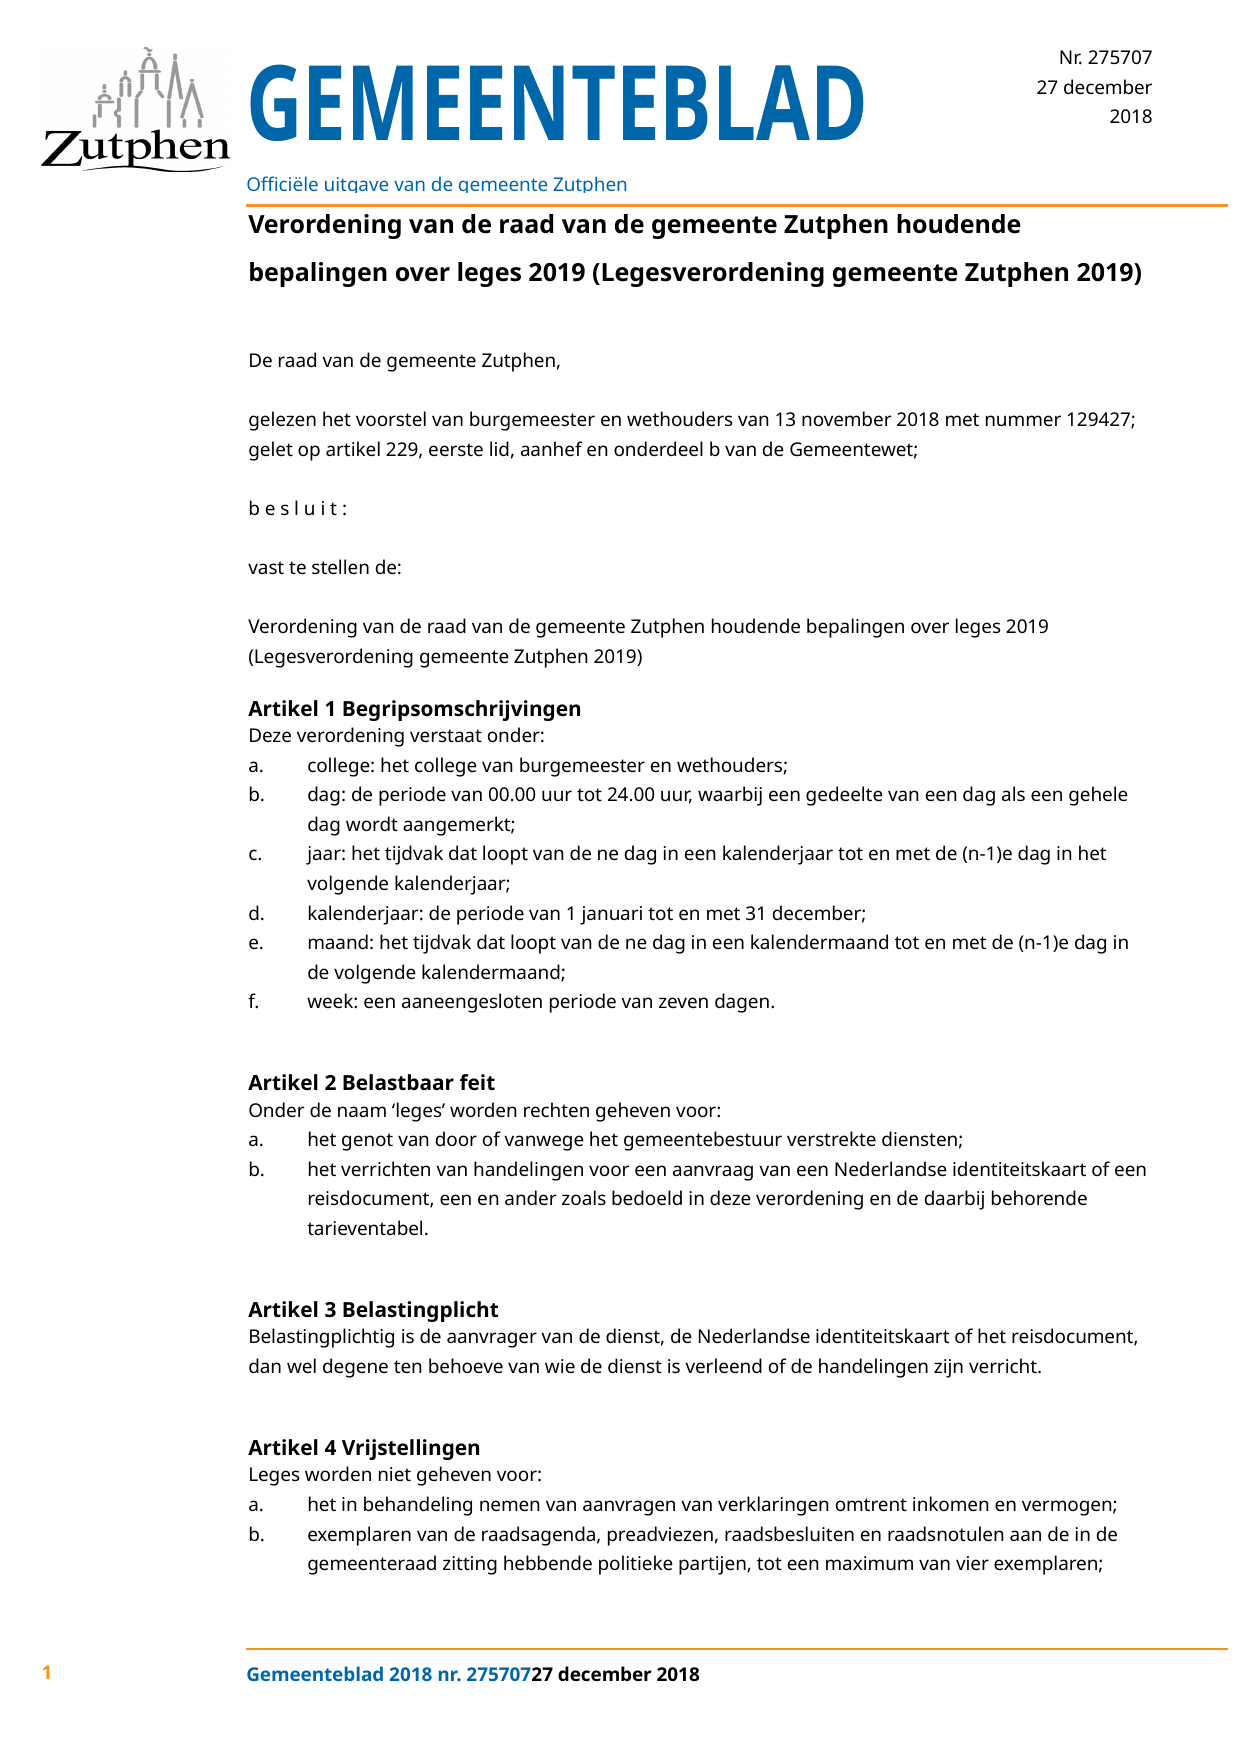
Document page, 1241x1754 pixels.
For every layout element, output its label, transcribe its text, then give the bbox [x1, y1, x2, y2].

text Artikel 4 Vrijstellingen [248, 1433, 1152, 1462]
list dag: de periode van 00.00 uur tot 24.00 uur, waarbij een gedeelte van een dag als een gehele dag wordt aangemerkt; [248, 781, 1152, 837]
text Verordening van de raad van de gemeente Zutphen houdende bepalingen over leges 2019 (Legesverordening gemeente Zutphen 2019) [248, 614, 1152, 669]
text Artikel 3 Belastingplicht [248, 1295, 1152, 1324]
text Artikel 2 Belastbaar feit [248, 1068, 1152, 1097]
text gelet op artikel 229, eerste lid, aanhef en onderdeel b van de Gemeentewet; [248, 436, 1152, 462]
text Onder de naam ‘leges’ worden rechten geheven voor: [248, 1097, 1152, 1123]
list het verrichten van handelingen voor een aanvraag van een Nederlandse identiteitskaart of een reisdocument, een en ander zoals bedoeld in deze verordening en de daarbij behorende tarieventabel. [248, 1156, 1152, 1241]
text Leges worden niet geheven voor: [248, 1462, 1152, 1487]
text Artikel 1 Begripsomschrijvingen [248, 694, 1152, 722]
text De raad van de gemeente Zutphen, [248, 347, 1152, 373]
text Deze verordening verstaat onder: [248, 722, 1152, 748]
list maand: het tijdvak dat loopt van de ne dag in een kalendermaand tot en met de (n-1)e dag in de volgende kalendermaand; [248, 929, 1152, 984]
text Verordening van de raad van de gemeente Zutphen houdende bepalingen over leges 2019 (Legesverordening gemeente Zutphen 2019) [248, 207, 1152, 288]
list kalenderjaar: de periode van 1 januari tot en met 31 december; [248, 900, 1152, 925]
text b e s l u i t : [248, 495, 1152, 521]
list het genot van door of vanwege het gemeentebestuur verstrekte diensten; [248, 1126, 1152, 1152]
text gelezen het voorstel van burgemeester en wethouders van 13 november 2018 met nummer 129427; [248, 407, 1152, 432]
text vast te stellen de: [248, 554, 1152, 580]
list jaar: het tijdvak dat loopt van de ne dag in een kalenderjaar tot en met de (n-1)e dag in het volgende kalenderjaar; [248, 841, 1152, 896]
text Belastingplichtig is de aanvrager van de dienst, de Nederlandse identiteitskaart of het reisdocument, dan wel degene ten behoeve van wie de dienst is verleend of de handelingen zijn verricht. [248, 1324, 1152, 1379]
list het in behandeling nemen van aanvragen van verklaringen omtrent inkomen en vermogen; [248, 1491, 1152, 1517]
picture [41, 47, 231, 172]
list college: het college van burgemeester en wethouders; [248, 752, 1152, 777]
list exemplaren van de raadsagenda, preadviezen, raadsbesluiten en raadsnotulen aan de in de gemeenteraad zitting hebbende politieke partijen, tot een maximum van vier exemplaren; [248, 1521, 1152, 1576]
list week: een aaneengesloten periode van zeven dagen. [248, 988, 1152, 1014]
